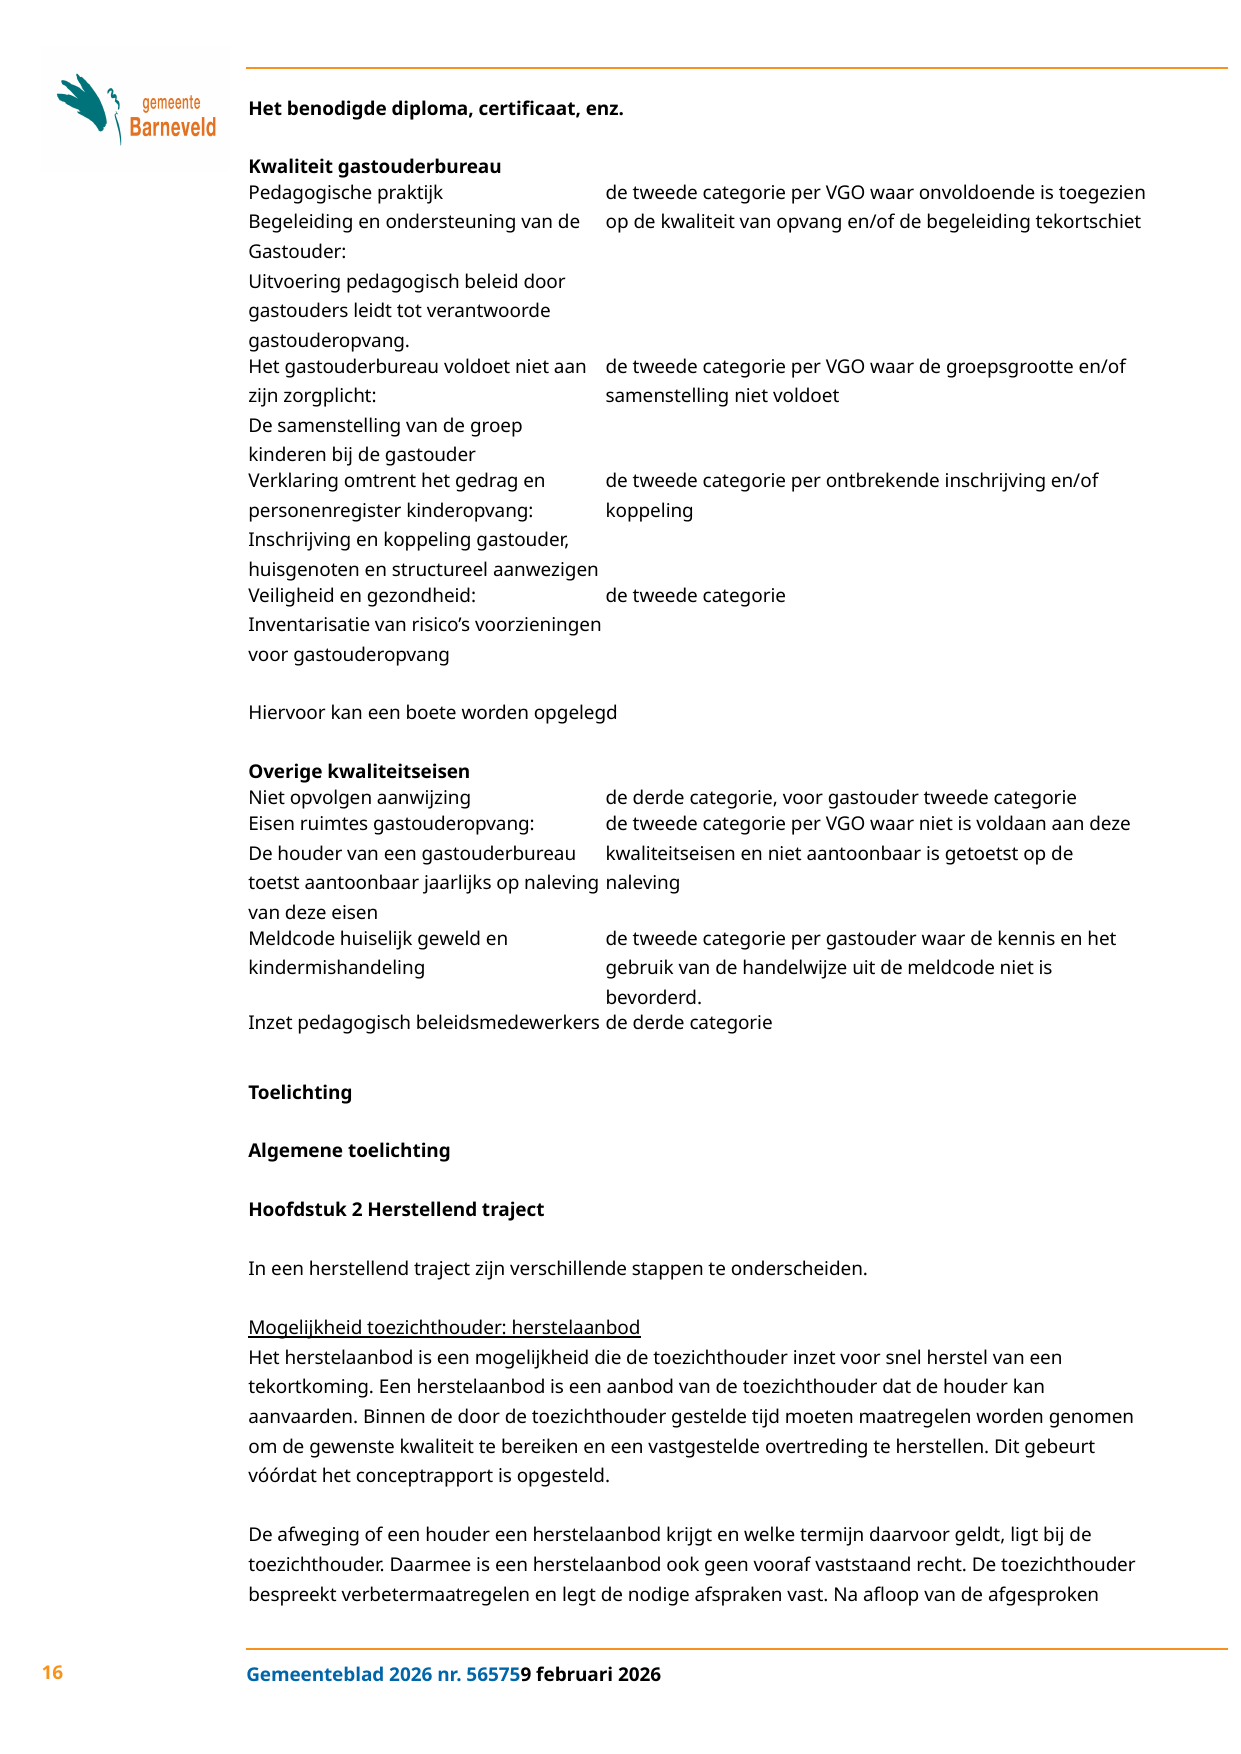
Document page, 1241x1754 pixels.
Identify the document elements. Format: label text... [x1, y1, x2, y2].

table_header Kwaliteit gastouderbureau [248, 154, 1152, 179]
picture [41, 47, 231, 172]
table_cell Verklaring omtrent het gedrag en personenregister kinderopvang: Inschrijving en koppeling gastouder, huisgenoten en structureel aanwezigen [248, 467, 605, 582]
text Hoofdstuk 2 Herstellend traject [248, 1196, 1152, 1222]
table_cell de derde categorie [605, 1010, 1152, 1035]
text Mogelijkheid toezichthouder: herstelaanbod [248, 1314, 1152, 1340]
table_cell de tweede categorie per VGO waar de groepsgrootte en/of samenstelling niet voldoet [605, 353, 1152, 467]
table_cell Meldcode huiselijk geweld en kindermishandeling [248, 925, 605, 1009]
table_cell [665, 95, 1152, 121]
table_cell Pedagogische praktijk Begeleiding en ondersteuning van de Gastouder: Uitvoering pedagogisch beleid door gastouders leidt tot verantwoorde gastouderopvang. [248, 179, 605, 353]
table_cell de derde categorie, voor gastouder tweede categorie [605, 785, 1152, 810]
table_cell de tweede categorie per gastouder waar de kennis en het gebruik van de handelwijze uit de meldcode niet is bevorderd. [605, 925, 1152, 1009]
table_cell de tweede categorie per VGO waar onvoldoende is toegezien op de kwaliteit van opvang en/of de begeleiding tekortschiet [605, 179, 1152, 353]
table_cell Niet opvolgen aanwijzing [248, 785, 605, 810]
table_cell de tweede categorie [605, 582, 1152, 667]
table_cell de tweede categorie per VGO waar niet is voldaan aan deze kwaliteitseisen en niet aantoonbaar is getoetst op de naleving [605, 810, 1152, 925]
table_cell de tweede categorie per ontbrekende inschrijving en/of koppeling [605, 467, 1152, 582]
text De afweging of een houder een herstelaanbod krijgt en welke termijn daarvoor geldt, ligt bij de toezichthouder. Daarmee is een herstelaanbod ook geen vooraf vaststaand recht. De toezichthouder bespreekt verbetermaatregelen en legt de nodige afspraken vast. Na afloop van de afgesproken [248, 1522, 1152, 1606]
table_header Overige kwaliteitseisen [248, 759, 1152, 784]
table_cell Veiligheid en gezondheid: Inventarisatie van risico’s voorzieningen voor gastouderopvang [248, 582, 605, 667]
text Toelichting [248, 1068, 1152, 1108]
table_cell Eisen ruimtes gastouderopvang: De houder van een gastouderbureau toetst aantoonbaar jaarlijks op naleving van deze eisen [248, 810, 605, 925]
table_cell Het gastouderbureau voldoet niet aan zijn zorgplicht: De samenstelling van de groep kinderen bij de gastouder [248, 353, 605, 467]
text Het herstelaanbod is een mogelijkheid die de toezichthouder inzet voor snel herstel van een tekortkoming. Een herstelaanbod is een aanbod van de toezichthouder dat de houder kan aanvaarden. Binnen de door de toezichthouder gestelde tijd moeten maatregelen worden genomen om de gewenste kwaliteit te bereiken en een vastgestelde overtreding te herstellen. Dit gebeurt vóórdat het conceptrapport is opgesteld. [248, 1344, 1152, 1488]
text Algemene toelichting [248, 1137, 1152, 1163]
text In een herstellend traject zijn verschillende stappen te onderscheiden. [248, 1255, 1152, 1281]
table_cell Inzet pedagogisch beleidsmedewerkers [248, 1010, 605, 1035]
text Hiervoor kan een boete worden opgelegd [248, 699, 1152, 725]
table_cell Het benodigde diploma, certificaat, enz. [248, 95, 665, 121]
